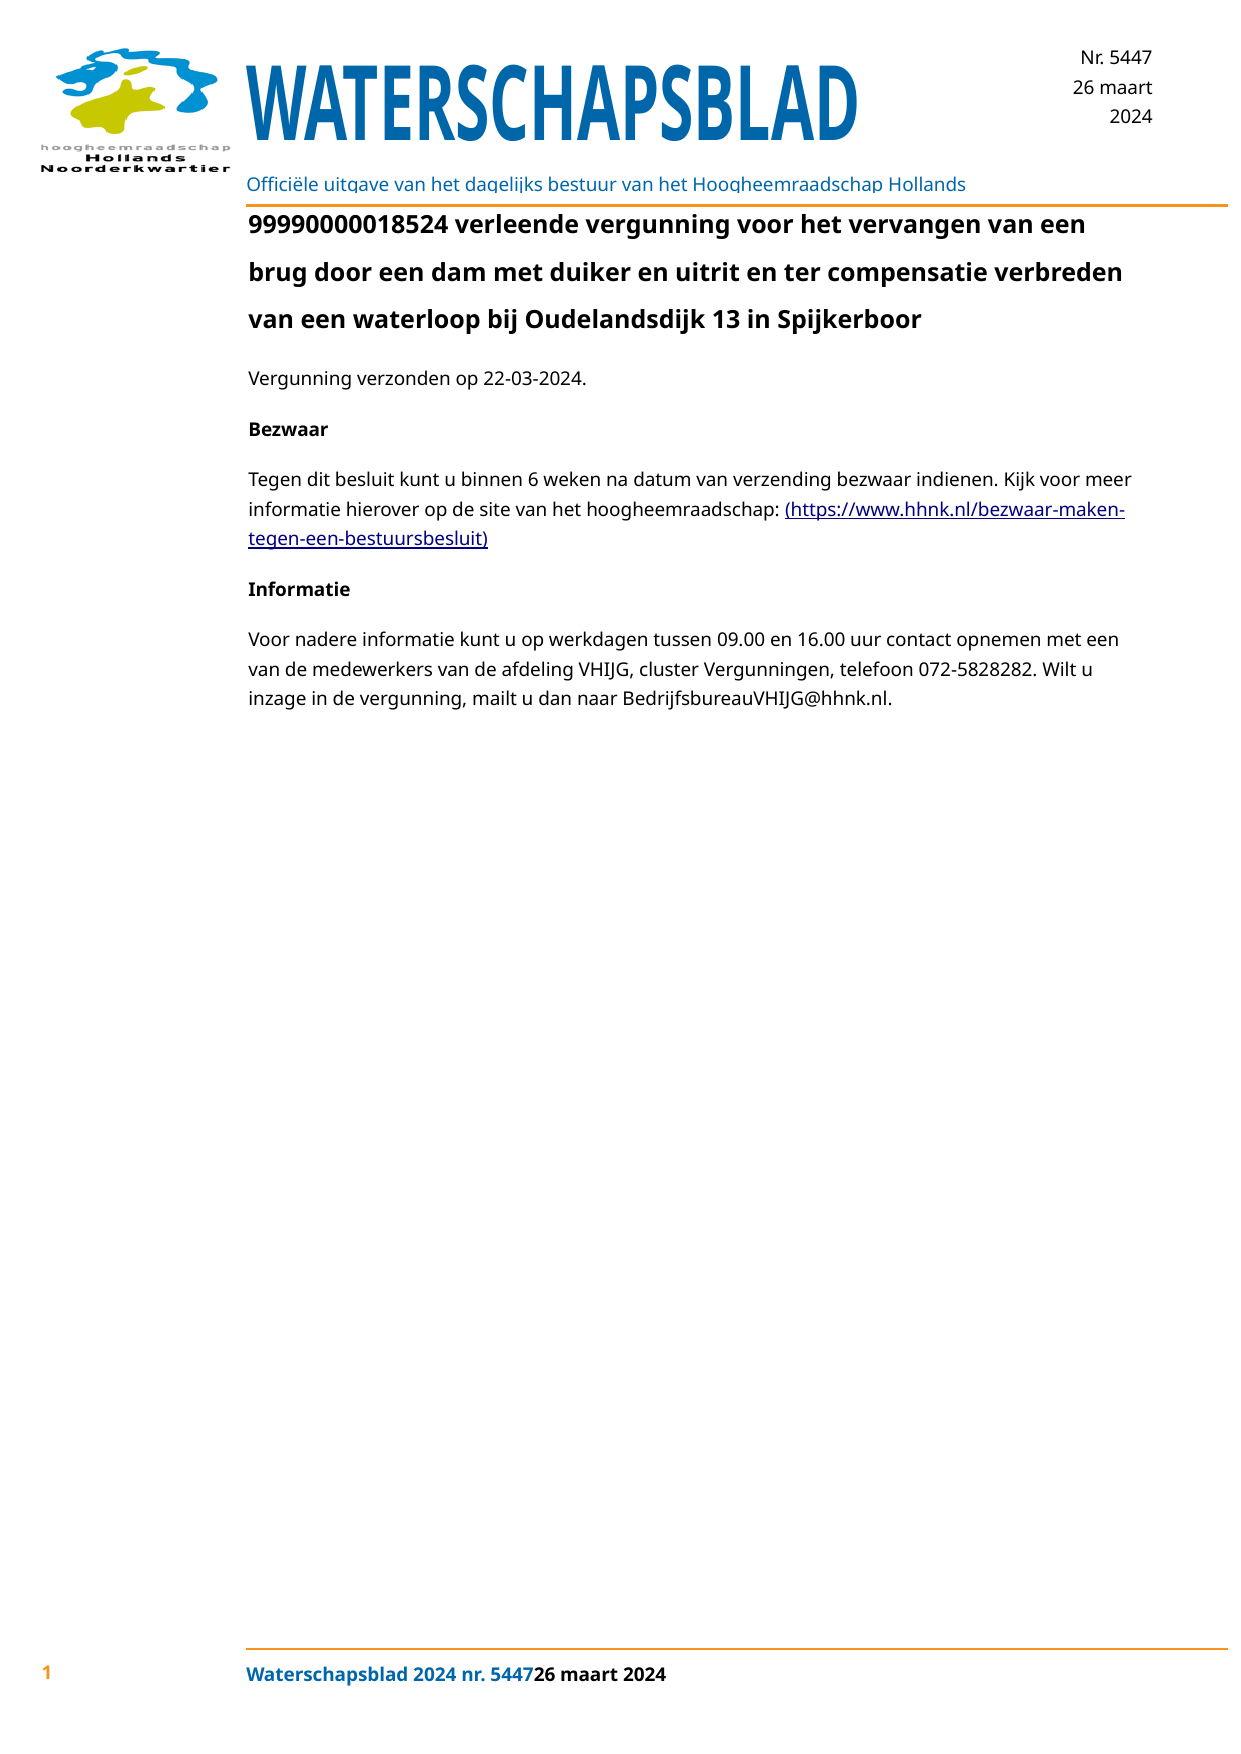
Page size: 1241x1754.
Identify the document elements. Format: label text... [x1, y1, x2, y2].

picture [41, 47, 231, 172]
text Bezwaar [248, 416, 1152, 442]
text Voor nadere informatie kunt u op werkdagen tussen 09.00 en 16.00 uur contact opnemen met een van de medewerkers van de afdeling VHIJG, cluster Vergunningen, telefoon 072-5828282. Wilt u inzage in de vergunning, mailt u dan naar BedrijfsbureauVHIJG@hhnk.nl. [248, 626, 1152, 711]
text Vergunning verzonden op 22-03-2024. [248, 366, 1152, 391]
text 99990000018524 verleende vergunning voor het vervangen van een brug door een dam met duiker en uitrit en ter compensatie verbreden van een waterloop bij Oudelandsdijk 13 in Spijkerboor [248, 207, 1152, 336]
text Tegen dit besluit kunt u binnen 6 weken na datum van verzending bezwaar indienen. Kijk voor meer informatie hierover op de site van het hoogheemraadschap: (https://www.hhnk.nl/bezwaar-maken-tegen-een-bestuursbesluit) [248, 466, 1152, 551]
text Informatie [248, 576, 1152, 602]
